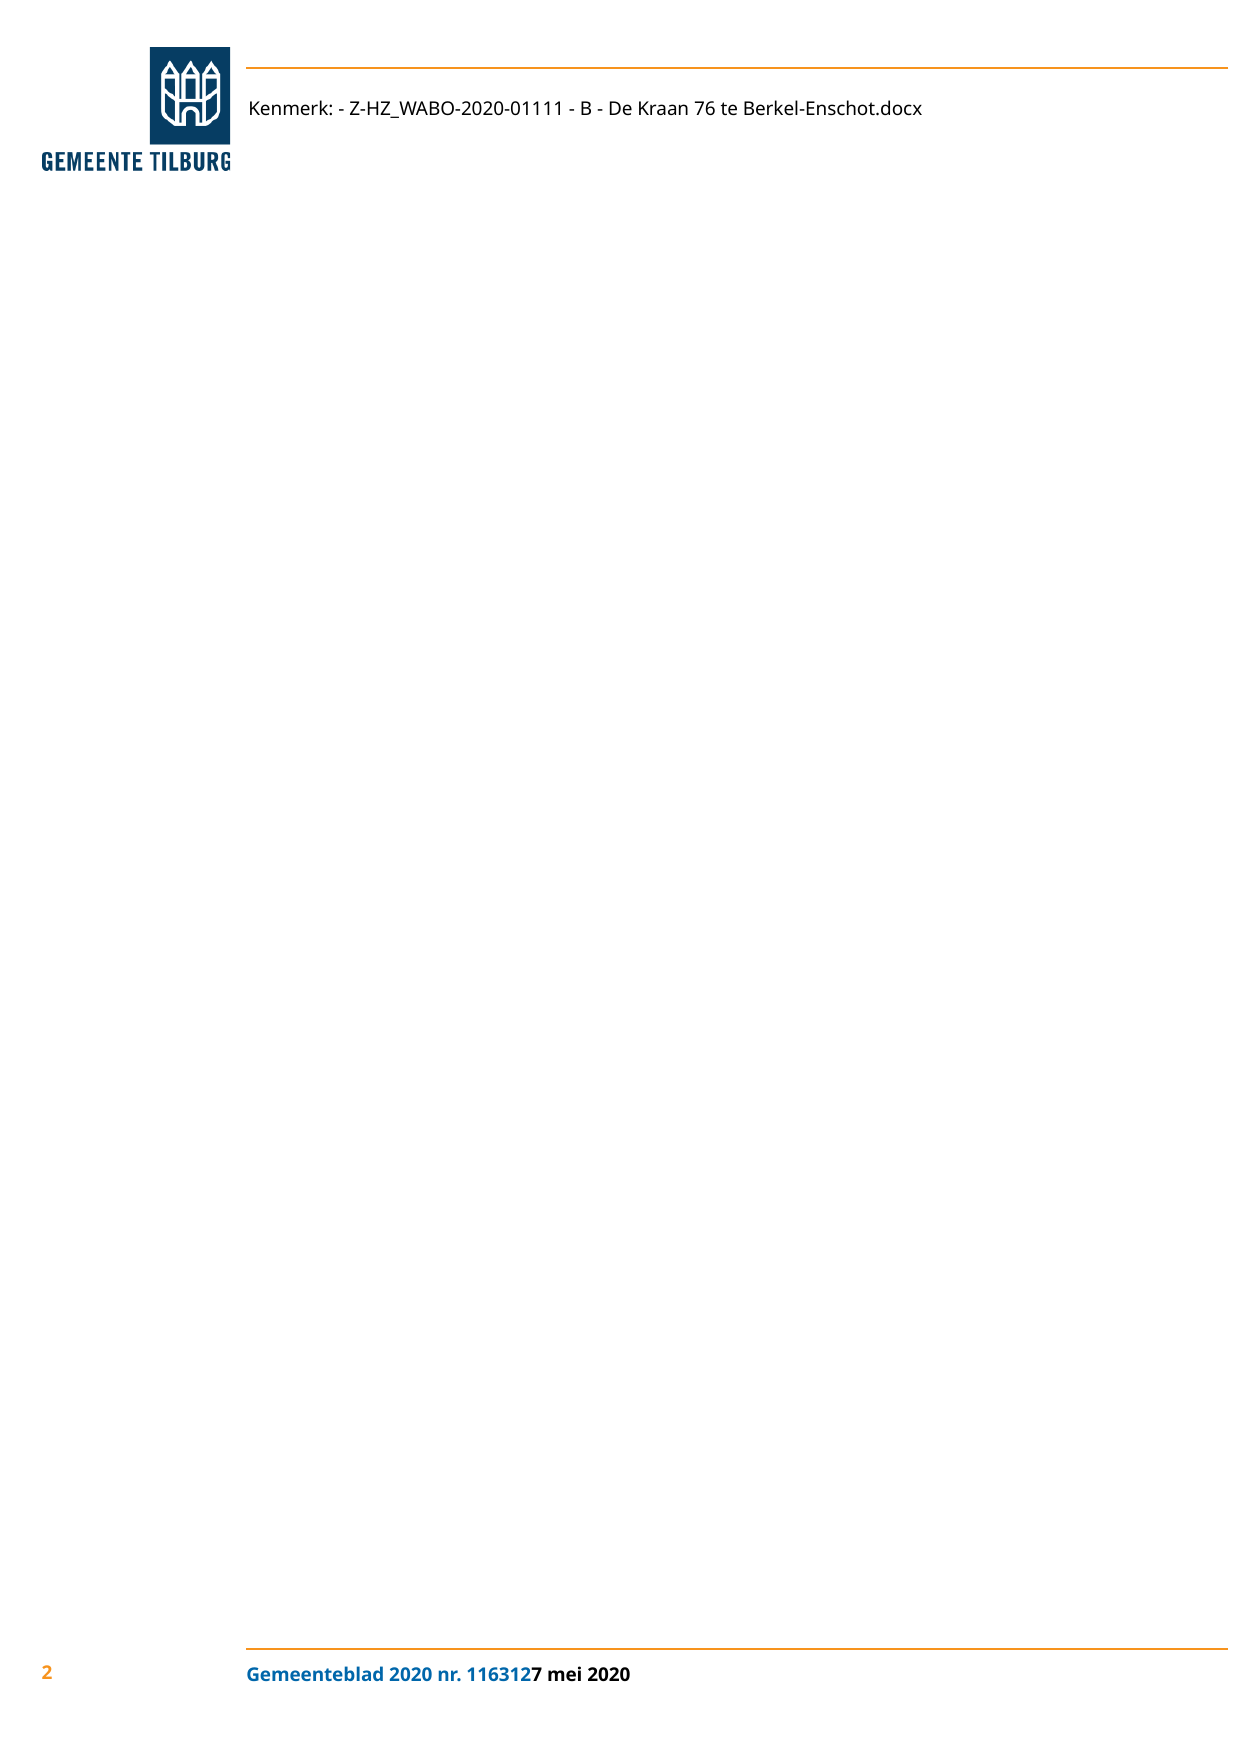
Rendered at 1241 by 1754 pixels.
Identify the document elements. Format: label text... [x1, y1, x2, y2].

text Kenmerk: - Z-HZ_WABO-2020-01111 - B - De Kraan 76 te Berkel-Enschot.docx [248, 95, 1152, 121]
picture [41, 47, 231, 172]
